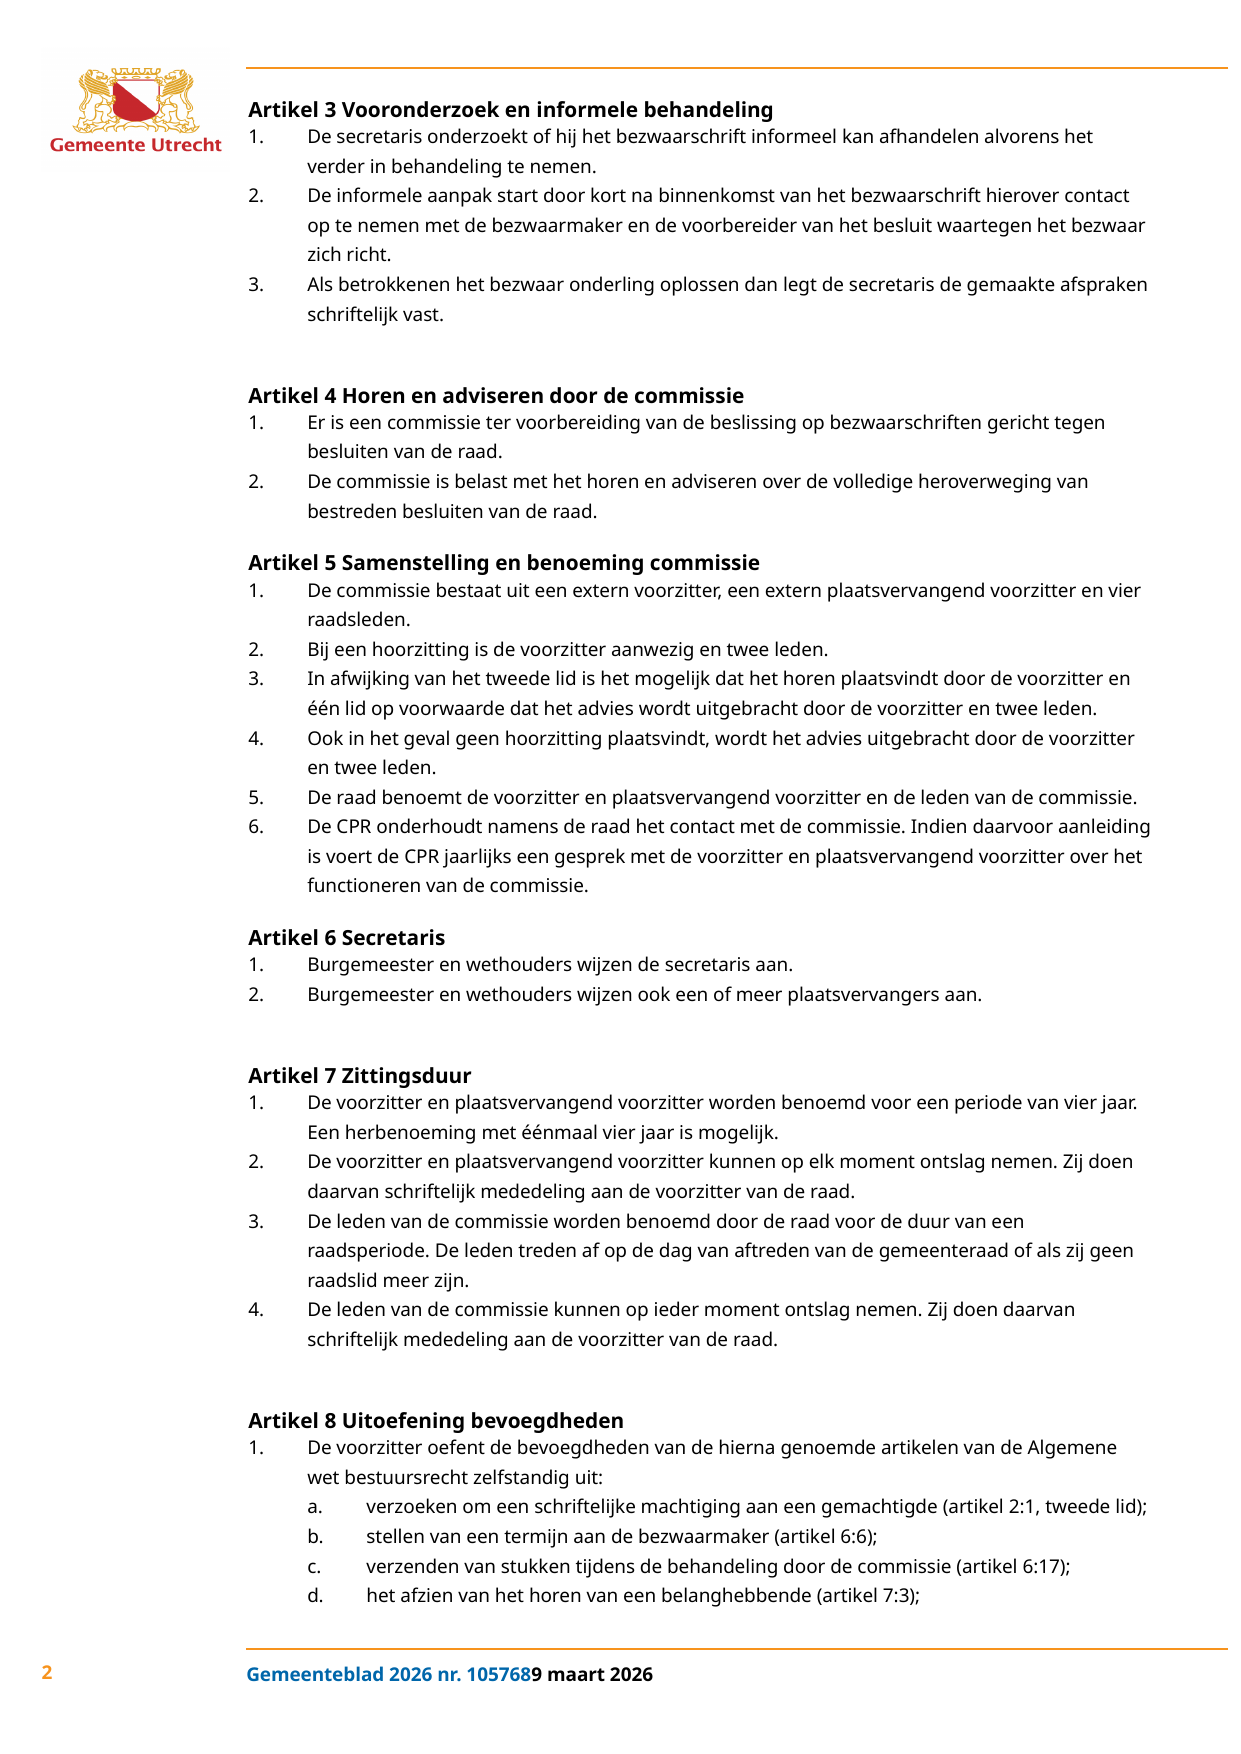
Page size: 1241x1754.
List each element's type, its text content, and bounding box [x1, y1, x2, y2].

list De leden van de commissie worden benoemd door de raad voor de duur van een raadsperiode. De leden treden af op de dag van aftreden van de gemeenteraad of als zij geen raadslid meer zijn. [248, 1208, 1152, 1293]
list De informele aanpak start door kort na binnenkomst van het bezwaarschrift hierover contact op te nemen met de bezwaarmaker en de voorbereider van het besluit waartegen het bezwaar zich richt. [248, 182, 1152, 267]
list De voorzitter en plaatsvervangend voorzitter kunnen op elk moment ontslag nemen. Zij doen daarvan schriftelijk mededeling aan de voorzitter van de raad. [248, 1149, 1152, 1204]
list De secretaris onderzoekt of hij het bezwaarschrift informeel kan afhandelen alvorens het verder in behandeling te nemen. [248, 123, 1152, 178]
list In afwijking van het tweede lid is het mogelijk dat het horen plaatsvindt door de voorzitter en één lid op voorwaarde dat het advies wordt uitgebracht door de voorzitter en twee leden. [248, 666, 1152, 721]
list stellen van een termijn aan de bezwaarmaker (artikel 6:6); [307, 1523, 1152, 1549]
text Artikel 3 Vooronderzoek en informele behandeling [248, 95, 1152, 123]
list het afzien van het horen van een belanghebbende (artikel 7:3); [307, 1582, 1152, 1608]
list Er is een commissie ter voorbereiding van de beslissing op bezwaarschriften gericht tegen besluiten van de raad. [248, 409, 1152, 464]
list Als betrokkenen het bezwaar onderling oplossen dan legt de secretaris de gemaakte afspraken schriftelijk vast. [248, 271, 1152, 326]
text Artikel 8 Uitoefening bevoegdheden [248, 1406, 1152, 1434]
list De voorzitter oefent de bevoegdheden van de hierna genoemde artikelen van de Algemene wet bestuursrecht zelfstandig uit: [248, 1434, 1152, 1490]
text Artikel 4 Horen en adviseren door de commissie [248, 381, 1152, 409]
list De voorzitter en plaatsvervangend voorzitter worden benoemd voor een periode van vier jaar. Een herbenoeming met éénmaal vier jaar is mogelijk. [248, 1089, 1152, 1145]
list De leden van de commissie kunnen op ieder moment ontslag nemen. Zij doen daarvan schriftelijk mededeling aan de voorzitter van de raad. [248, 1297, 1152, 1352]
list De CPR onderhoudt namens de raad het contact met de commissie. Indien daarvoor aanleiding is voert de CPR jaarlijks een gesprek met de voorzitter en plaatsvervangend voorzitter over het functioneren van de commissie. [248, 813, 1152, 898]
text Artikel 6 Secretaris [248, 923, 1152, 951]
list De commissie bestaat uit een extern voorzitter, een extern plaatsvervangend voorzitter en vier raadsleden. [248, 577, 1152, 632]
text Artikel 7 Zittingsduur [248, 1061, 1152, 1089]
list De raad benoemt de voorzitter en plaatsvervangend voorzitter en de leden van de commissie. [248, 784, 1152, 809]
list verzoeken om een schriftelijke machtiging aan een gemachtigde (artikel 2:1, tweede lid); [307, 1494, 1152, 1519]
list Ook in het geval geen hoorzitting plaatsvindt, wordt het advies uitgebracht door de voorzitter en twee leden. [248, 725, 1152, 780]
list Bij een hoorzitting is de voorzitter aanwezig en twee leden. [248, 636, 1152, 662]
picture [41, 47, 231, 172]
list verzenden van stukken tijdens de behandeling door de commissie (artikel 6:17); [307, 1553, 1152, 1579]
list De commissie is belast met het horen en adviseren over de volledige heroverweging van bestreden besluiten van de raad. [248, 468, 1152, 524]
list Burgemeester en wethouders wijzen de secretaris aan. [248, 951, 1152, 977]
list Burgemeester en wethouders wijzen ook een of meer plaatsvervangers aan. [248, 981, 1152, 1007]
text Artikel 5 Samenstelling en benoeming commissie [248, 548, 1152, 577]
